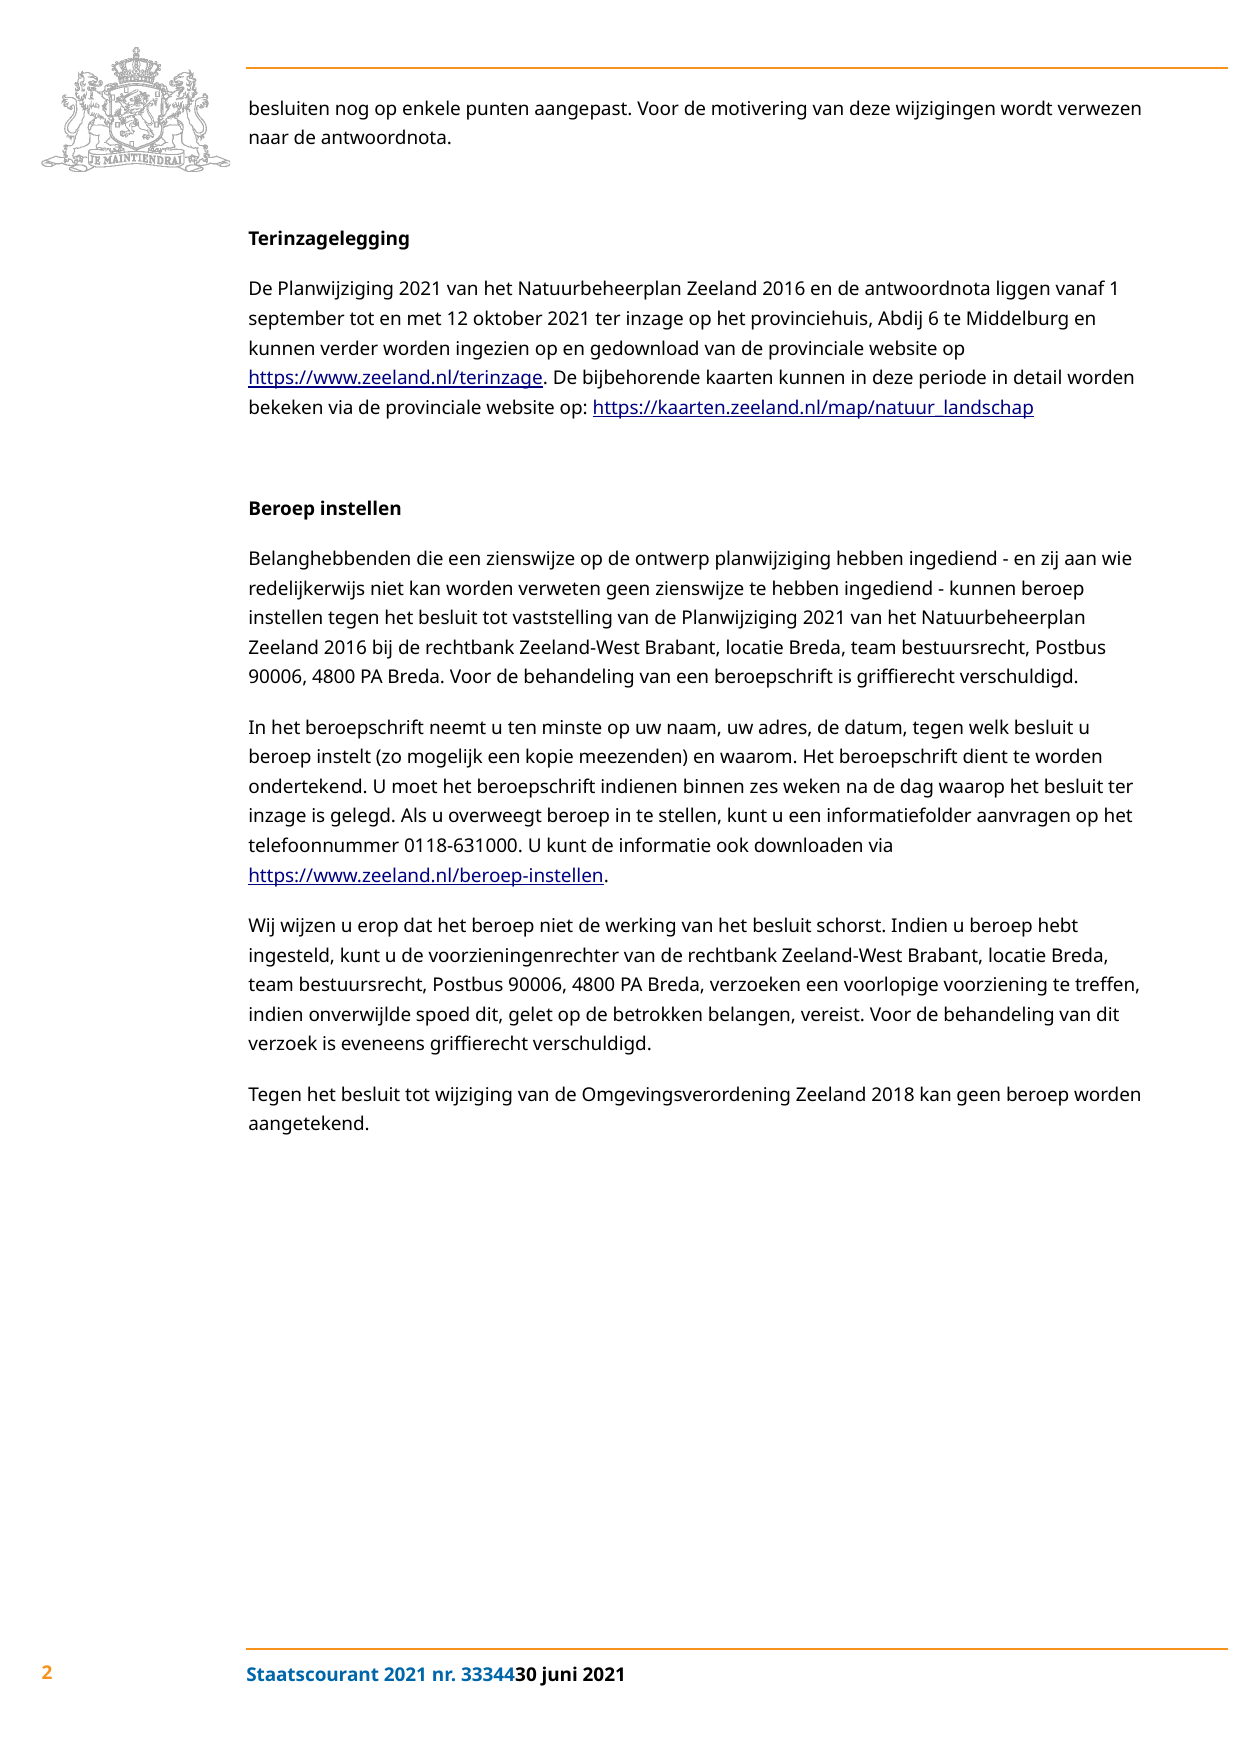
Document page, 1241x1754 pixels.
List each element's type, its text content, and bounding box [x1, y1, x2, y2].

text Terinzagelegging [248, 225, 1152, 251]
text Belanghebbenden die een zienswijze op de ontwerp planwijziging hebben ingediend - en zij aan wie redelijkerwijs niet kan worden verweten geen zienswijze te hebben ingediend - kunnen beroep instellen tegen het besluit tot vaststelling van de Planwijziging 2021 van het Natuurbeheerplan Zeeland 2016 bij de rechtbank Zeeland-West Brabant, locatie Breda, team bestuursrecht, Postbus 90006, 4800 PA Breda. Voor de behandeling van een beroepschrift is griffierecht verschuldigd. [248, 545, 1152, 689]
text De Planwijziging 2021 van het Natuurbeheerplan Zeeland 2016 en de antwoordnota liggen vanaf 1 september tot en met 12 oktober 2021 ter inzage op het provinciehuis, Abdij 6 te Middelburg en kunnen verder worden ingezien op en gedownload van de provinciale website op https://www.zeeland.nl/terinzage. De bijbehorende kaarten kunnen in deze periode in detail worden bekeken via de provinciale website op: https://kaarten.zeeland.nl/map/natuur_landschap [248, 276, 1152, 420]
text Beroep instellen [248, 495, 1152, 521]
text Wij wijzen u erop dat het beroep niet de werking van het besluit schorst. Indien u beroep hebt ingesteld, kunt u de voorzieningenrechter van de rechtbank Zeeland-West Brabant, locatie Breda, team bestuursrecht, Postbus 90006, 4800 PA Breda, verzoeken een voorlopige voorziening te treffen, indien onverwijlde spoed dit, gelet op de betrokken belangen, vereist. Voor de behandeling van dit verzoek is eveneens griffierecht verschuldigd. [248, 912, 1152, 1056]
text besluiten nog op enkele punten aangepast. Voor de motivering van deze wijzigingen wordt verwezen naar de antwoordnota. [248, 95, 1152, 150]
text Tegen het besluit tot wijziging van de Omgevingsverordening Zeeland 2018 kan geen beroep worden aangetekend. [248, 1081, 1152, 1136]
picture [41, 47, 231, 172]
text In het beroepschrift neemt u ten minste op uw naam, uw adres, de datum, tegen welk besluit u beroep instelt (zo mogelijk een kopie meezenden) en waarom. Het beroepschrift dient te worden ondertekend. U moet het beroepschrift indienen binnen zes weken na de dag waarop het besluit ter inzage is gelegd. Als u overweegt beroep in te stellen, kunt u een informatiefolder aanvragen op het telefoonnummer 0118-631000. U kunt de informatie ook downloaden via https://www.zeeland.nl/beroep-instellen. [248, 714, 1152, 888]
